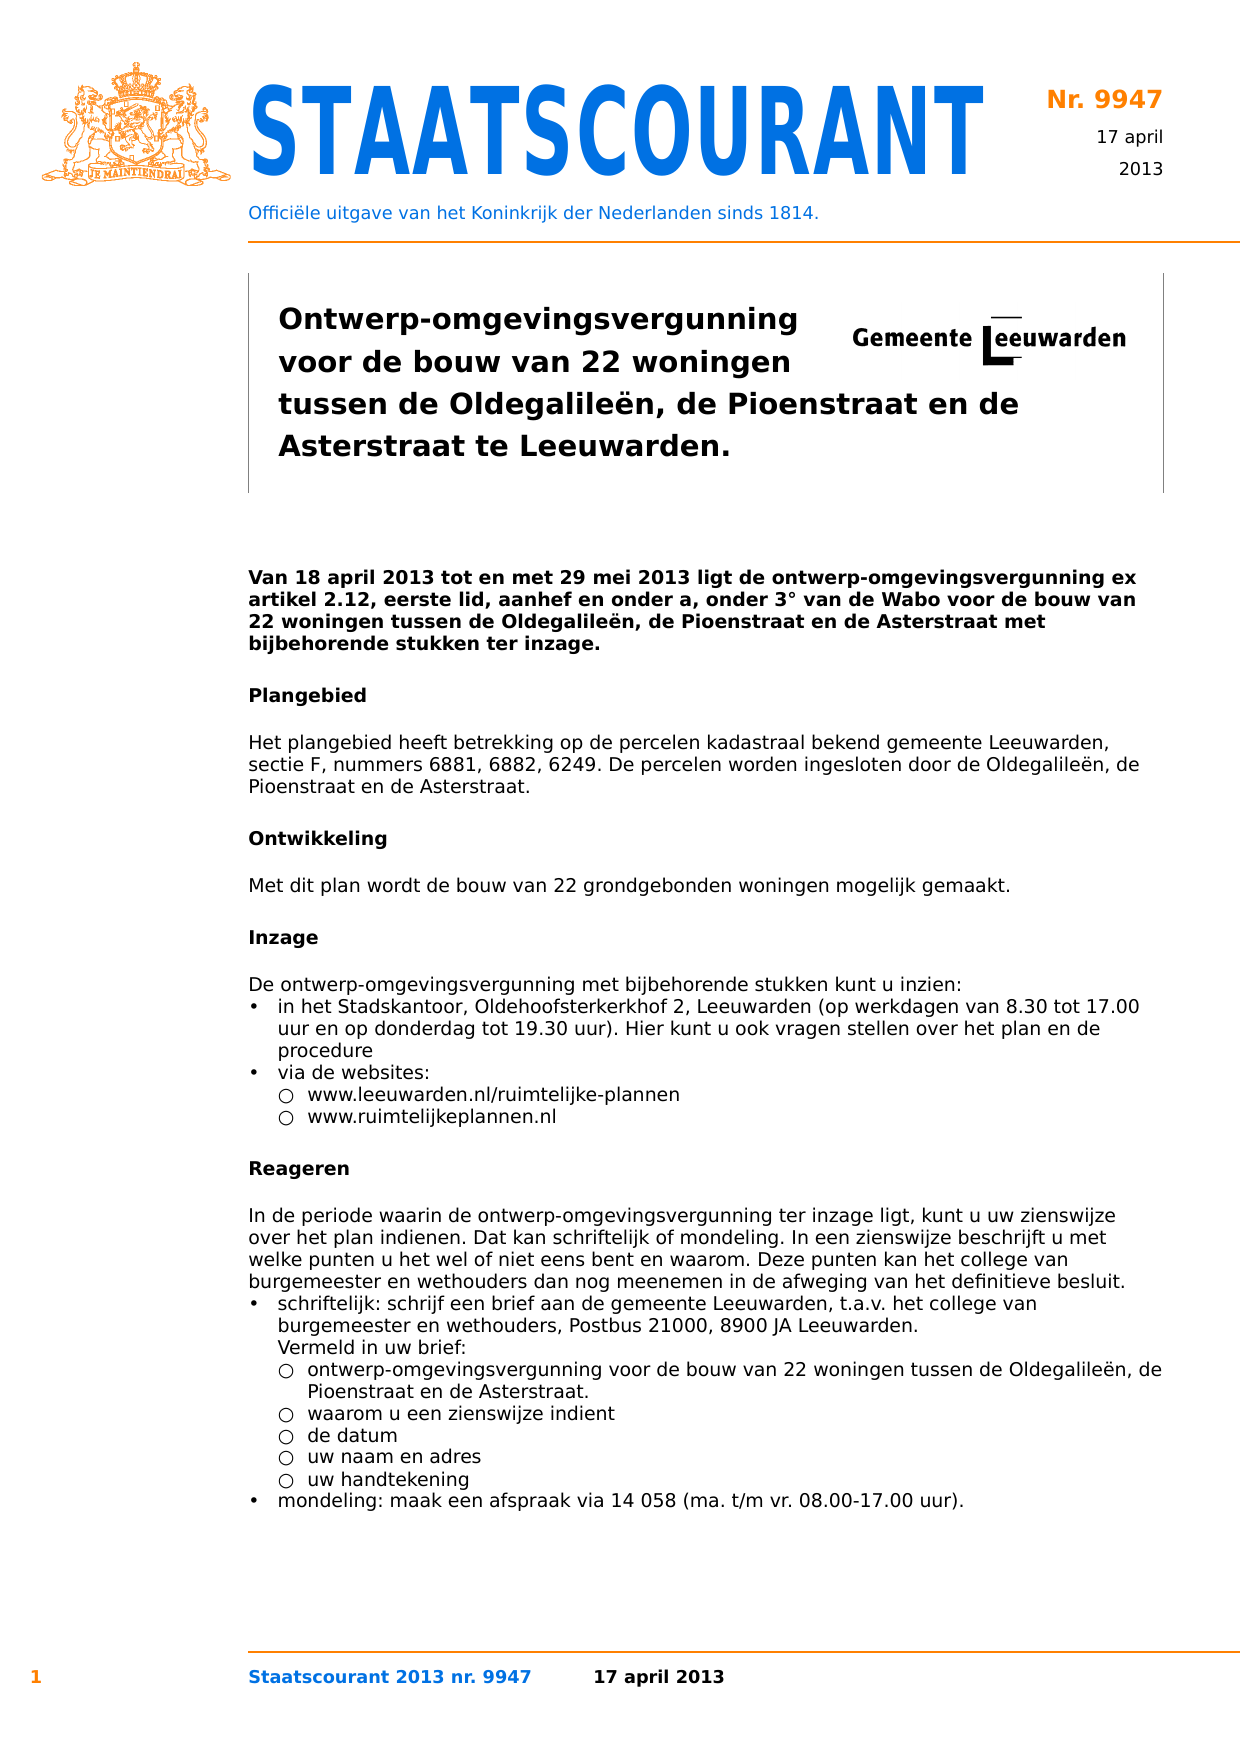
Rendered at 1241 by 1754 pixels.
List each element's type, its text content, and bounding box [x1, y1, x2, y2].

subtitle Inzage [248, 927, 1163, 949]
picture [41, 62, 231, 186]
table_header [25, 62, 248, 241]
text Het plangebied heeft betrekking op de percelen kadastraal bekend gemeente Leeuwarden, sectie F, nummers 6881, 6882, 6249. De percelen worden ingesloten door de Oldegalileën, de Pioenstraat en de Asterstraat. [248, 732, 1163, 798]
text ○ de datum [278, 1424, 1163, 1446]
table_header STAATSCOURANT [248, 62, 998, 203]
text ○ waarom u een zienswijze indient [278, 1402, 1163, 1424]
text ○ uw naam en adres [278, 1446, 1163, 1468]
text • mondeling: maak een afspraak via 14 058 (ma. t/m vr. 08.00-17.00 uur). [248, 1490, 1163, 1512]
text ○ www.ruimtelijkeplannen.nl [278, 1106, 1163, 1128]
subtitle Ontwikkeling [248, 828, 1163, 850]
table_cell Officiële uitgave van het Koninkrijk der Nederlanden sinds 1814. [248, 203, 1240, 241]
text • in het Stadskantoor, Oldehoofsterkerkhof 2, Leeuwarden (op werkdagen van 8.30 tot 17.00 uur en op donderdag tot 19.30 uur). Hier kunt u ook vragen stellen over het plan en de procedure [248, 996, 1163, 1062]
table_header Nr. 9947 [998, 62, 1240, 121]
text ○ uw handtekening [278, 1468, 1163, 1490]
text • schriftelijk: schrijf een brief aan de gemeente Leeuwarden, t.a.v. het college van burgemeester en wethouders, Postbus 21000, 8900 JA Leeuwarden. [248, 1293, 1163, 1337]
text Met dit plan wordt de bouw van 22 grondgebonden woningen mogelijk gemaakt. [248, 875, 1163, 897]
table_cell 2013 [998, 153, 1240, 203]
subtitle Plangebied [248, 685, 1163, 707]
text ○ ontwerp-omgevingsvergunning voor de bouw van 22 woningen tussen de Oldegalileën, de Pioenstraat en de Asterstraat. [278, 1358, 1163, 1402]
subtitle Ontwerp-omgevingsvergunning voor de bouw van 22 woningen tussen de Oldegalileën, de Pioenstraat en de Asterstraat te Leeuwarden. [249, 273, 1163, 493]
text Van 18 april 2013 tot en met 29 mei 2013 ligt de ontwerp-omgevingsvergunning ex artikel 2.12, eerste lid, aanhef en onder a, onder 3° van de Wabo voor de bouw van 22 woningen tussen de Oldegalileën, de Pioenstraat en de Asterstraat met bijbehorende stukken ter inzage. [248, 567, 1163, 655]
text In de periode waarin de ontwerp-omgevingsvergunning ter inzage ligt, kunt u uw zienswijze over het plan indienen. Dat kan schriftelijk of mondeling. In een zienswijze beschrijft u met welke punten u het wel of niet eens bent en waarom. Deze punten kan het college van burgemeester en wethouders dan nog meenemen in de afweging van het definitieve besluit. [248, 1205, 1163, 1293]
table_cell 17 april [998, 121, 1240, 153]
text De ontwerp-omgevingsvergunning met bijbehorende stukken kunt u inzien: [248, 974, 1163, 996]
text Vermeld in uw brief: [277, 1337, 1163, 1358]
picture [844, 302, 1134, 380]
subtitle Reageren [248, 1158, 1163, 1180]
text ○ www.leeuwarden.nl/ruimtelijke-plannen [278, 1084, 1163, 1106]
text • via de websites: [248, 1062, 1163, 1084]
